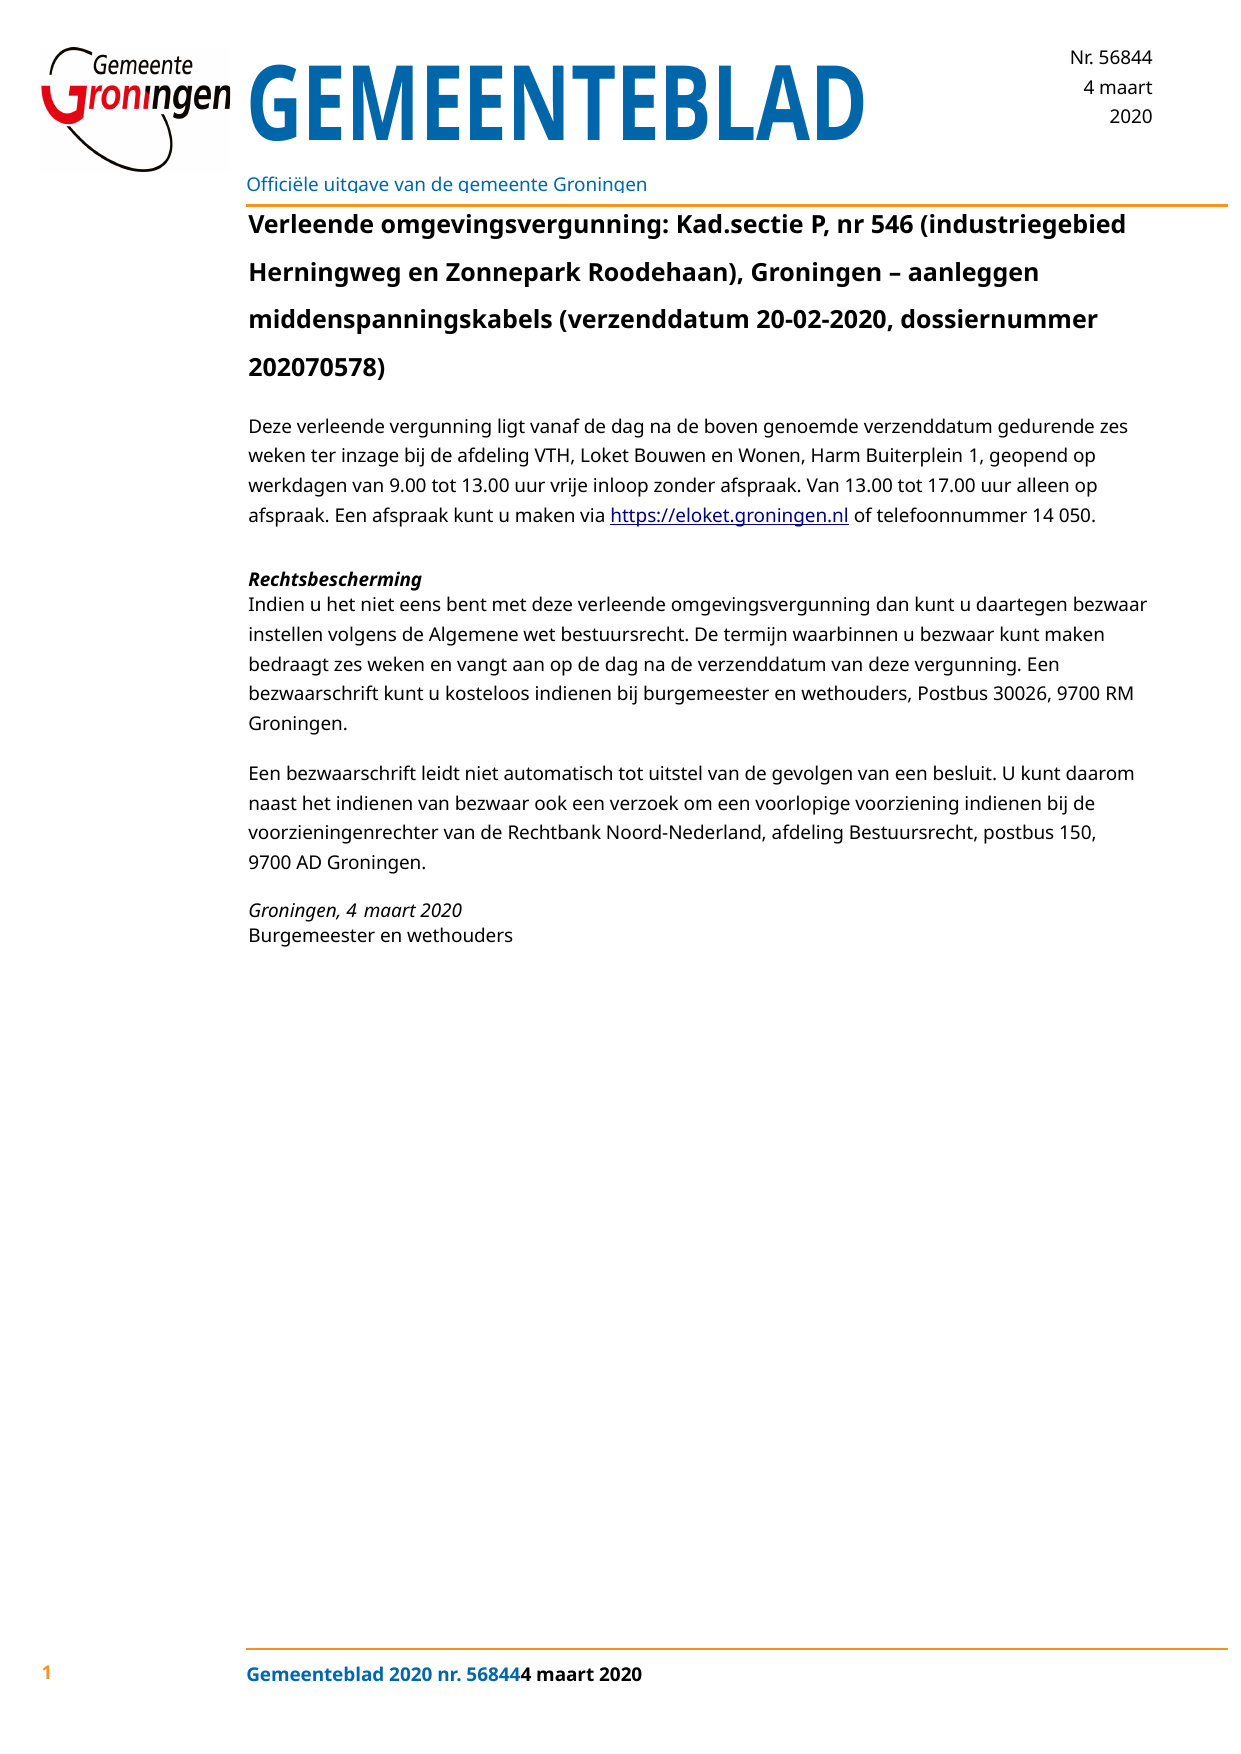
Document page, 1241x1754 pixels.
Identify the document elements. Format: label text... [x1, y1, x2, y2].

text Verleende omgevingsvergunning: Kad.sectie P, nr 546 (industriegebied Herningweg en Zonnepark Roodehaan), Groningen – aanleggen middenspanningskabels (verzenddatum 20-02-2020, dossiernummer 202070578) [248, 207, 1152, 384]
text Burgemeester en wethouders [248, 923, 1152, 948]
text Een bezwaarschrift leidt niet automatisch tot uitstel van de gevolgen van een besluit. U kunt daarom naast het indienen van bezwaar ook een verzoek om een voorlopige voorziening indienen bij de voorzieningenrechter van de Rechtbank Noord-Nederland, afdeling Bestuursrecht, postbus 150, 9700 AD Groningen. [248, 760, 1152, 875]
text Indien u het niet eens bent met deze verleende omgevingsvergunning dan kunt u daartegen bezwaar instellen volgens de Algemene wet bestuursrecht. De termijn waarbinnen u bezwaar kunt maken bedraagt zes weken en vangt aan op de dag na de verzenddatum van deze vergunning. Een bezwaarschrift kunt u kosteloos indienen bij burgemeester en wethouders, Postbus 30026, 9700 RM Groningen. [248, 592, 1152, 736]
text Groningen, 4 maart 2020 [248, 897, 1152, 923]
text Deze verleende vergunning ligt vanaf de dag na de boven genoemde verzenddatum gedurende zes weken ter inzage bij de afdeling VTH, Loket Bouwen en Wonen, Harm Buiterplein 1, geopend op werkdagen van 9.00 tot 13.00 uur vrije inloop zonder afspraak. Van 13.00 tot 17.00 uur alleen op afspraak. Een afspraak kunt u maken via https://eloket.groningen.nl of telefoonnummer 14 050. [248, 413, 1152, 528]
picture [41, 47, 231, 172]
text Rechtsbescherming [248, 566, 1152, 592]
